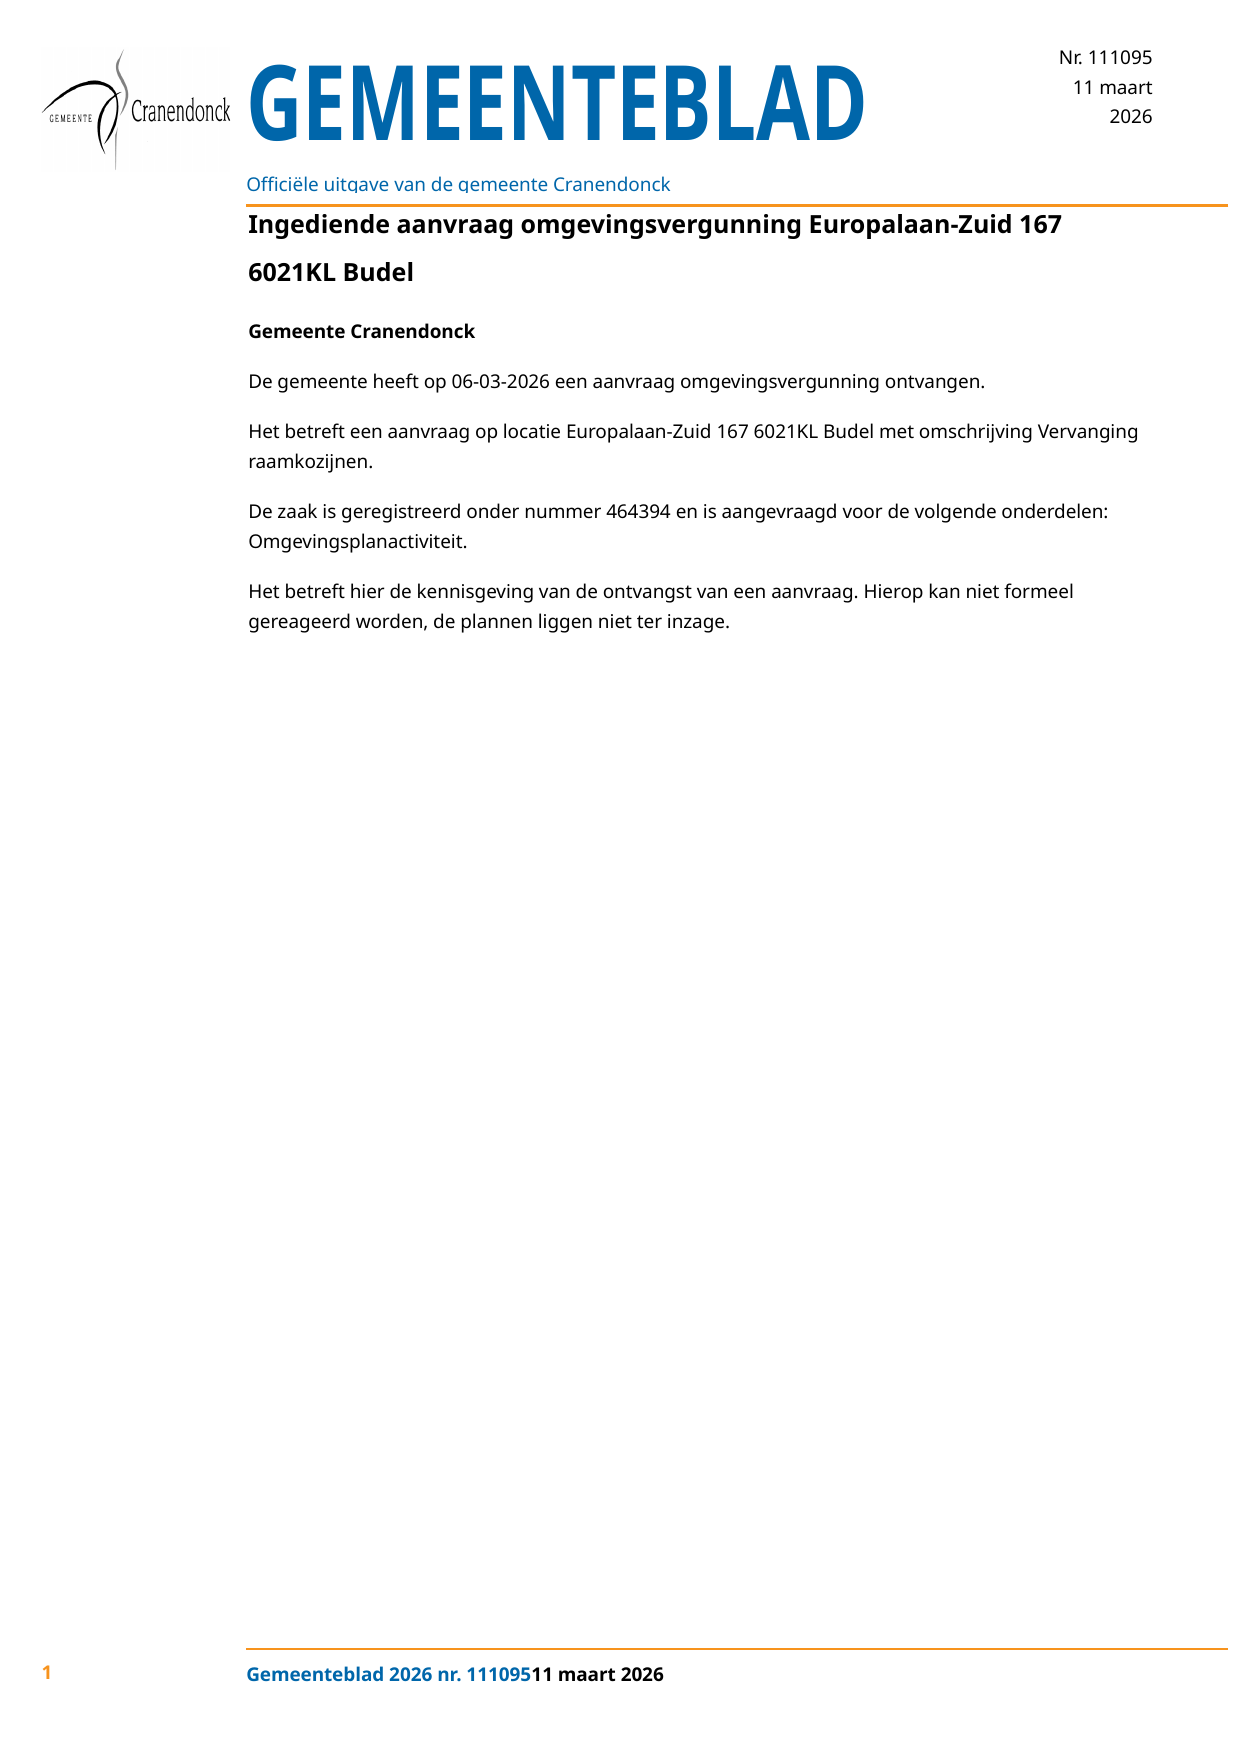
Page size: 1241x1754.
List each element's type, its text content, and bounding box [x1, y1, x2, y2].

picture [41, 47, 231, 172]
text Het betreft hier de kennisgeving van de ontvangst van een aanvraag. Hierop kan niet formeel gereageerd worden, de plannen liggen niet ter inzage. [248, 579, 1152, 634]
text Het betreft een aanvraag op locatie Europalaan-Zuid 167 6021KL Budel met omschrijving Vervanging raamkozijnen. [248, 419, 1152, 474]
text De zaak is geregistreerd onder nummer 464394 en is aangevraagd voor de volgende onderdelen: Omgevingsplanactiviteit. [248, 499, 1152, 554]
text De gemeente heeft op 06-03-2026 een aanvraag omgevingsvergunning ontvangen. [248, 368, 1152, 394]
text Gemeente Cranendonck [248, 318, 1152, 344]
text Ingediende aanvraag omgevingsvergunning Europalaan-Zuid 167 6021KL Budel [248, 207, 1152, 288]
